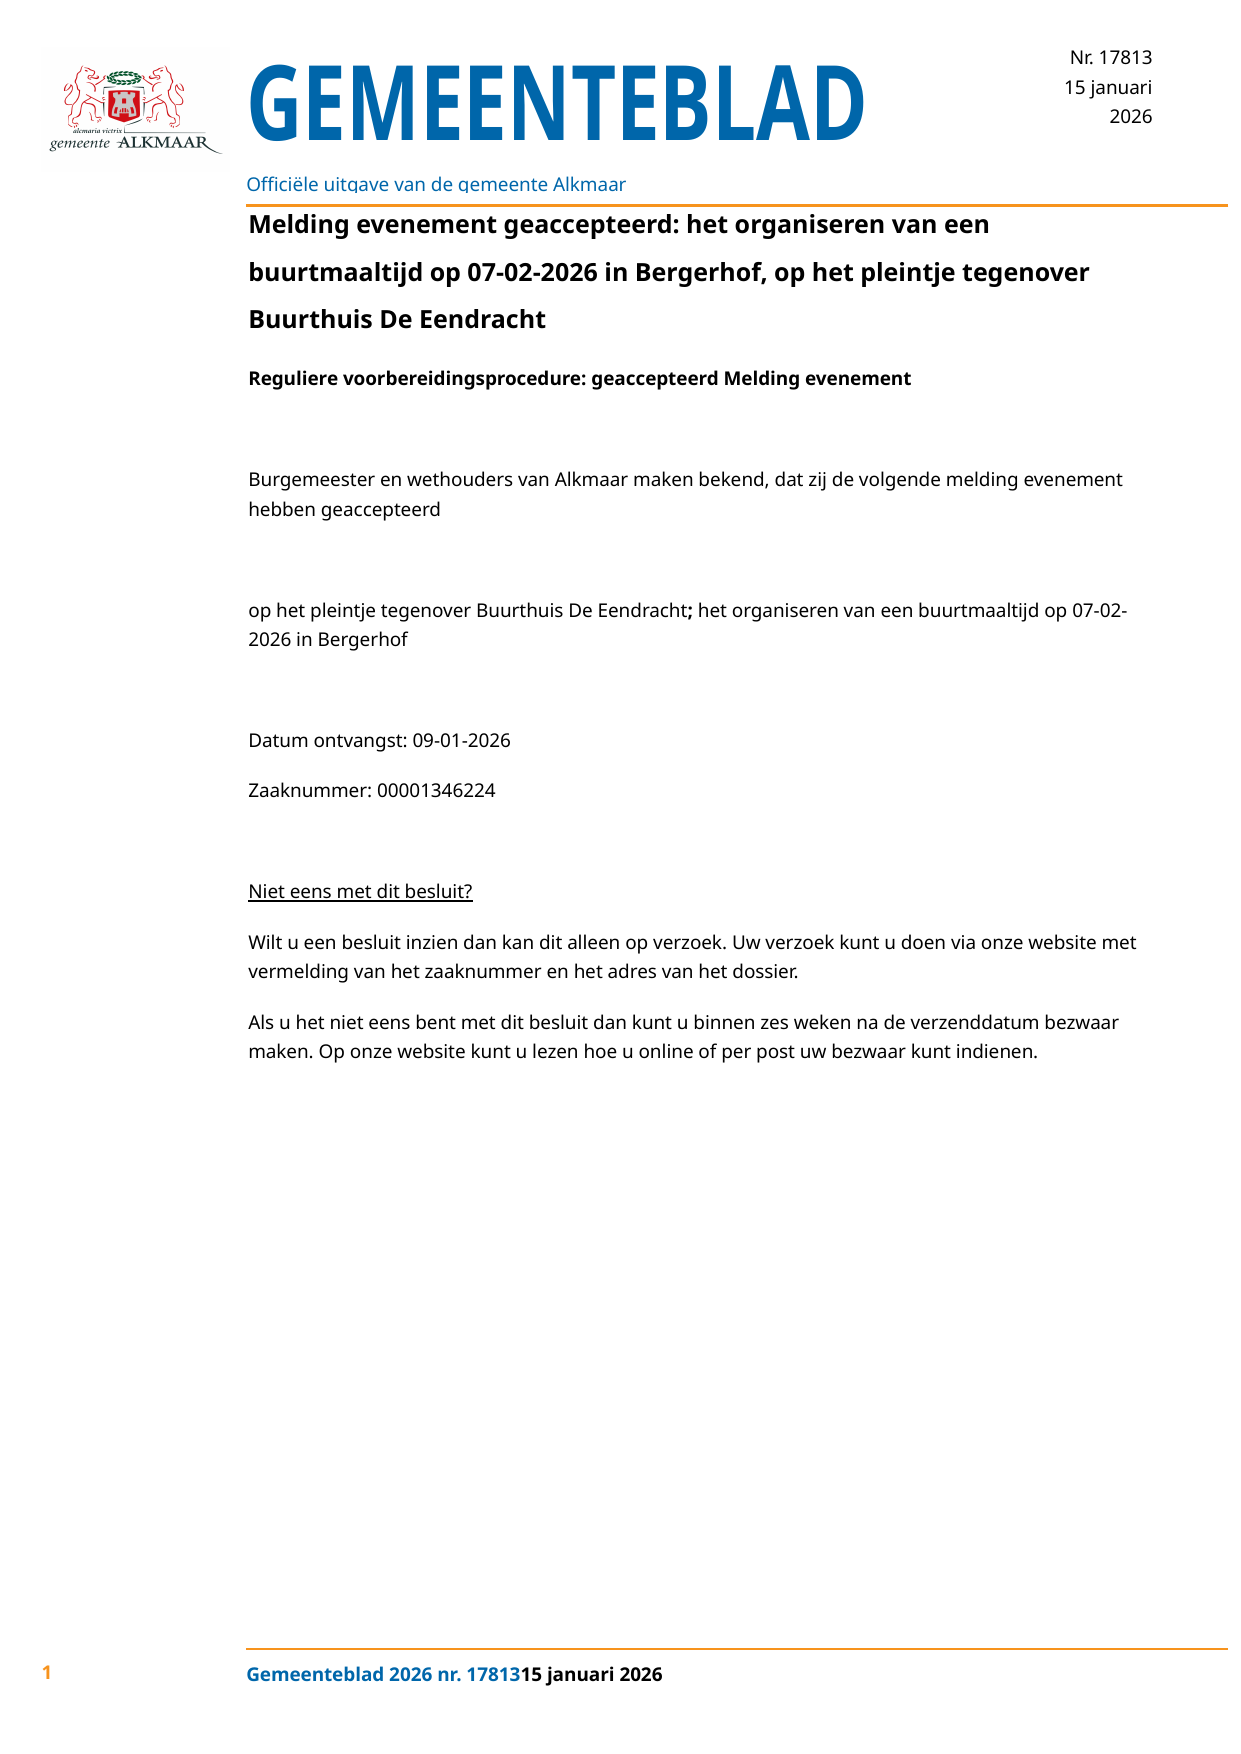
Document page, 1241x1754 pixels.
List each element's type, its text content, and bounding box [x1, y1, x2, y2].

picture [41, 47, 231, 172]
text Burgemeester en wethouders van Alkmaar maken bekend, dat zij de volgende melding evenement hebben geaccepteerd [248, 466, 1152, 522]
text Zaaknummer: 00001346224 [248, 778, 1152, 803]
text op het pleintje tegenover Buurthuis De Eendracht; het organiseren van een buurtmaaltijd op 07-02-2026 in Bergerhof [248, 597, 1152, 652]
text Datum ontvangst: 09-01-2026 [248, 727, 1152, 753]
text Wilt u een besluit inzien dan kan dit alleen op verzoek. Uw verzoek kunt u doen via onze website met vermelding van het zaaknummer en het adres van het dossier. [248, 929, 1152, 984]
text Niet eens met dit besluit? [248, 878, 1152, 904]
text Reguliere voorbereidingsprocedure: geaccepteerd Melding evenement [248, 366, 1152, 391]
text Melding evenement geaccepteerd: het organiseren van een buurtmaaltijd op 07-02-2026 in Bergerhof, op het pleintje tegenover Buurthuis De Eendracht [248, 207, 1152, 336]
text Als u het niet eens bent met dit besluit dan kunt u binnen zes weken na de verzenddatum bezwaar maken. Op onze website kunt u lezen hoe u online of per post uw bezwaar kunt indienen. [248, 1009, 1152, 1064]
